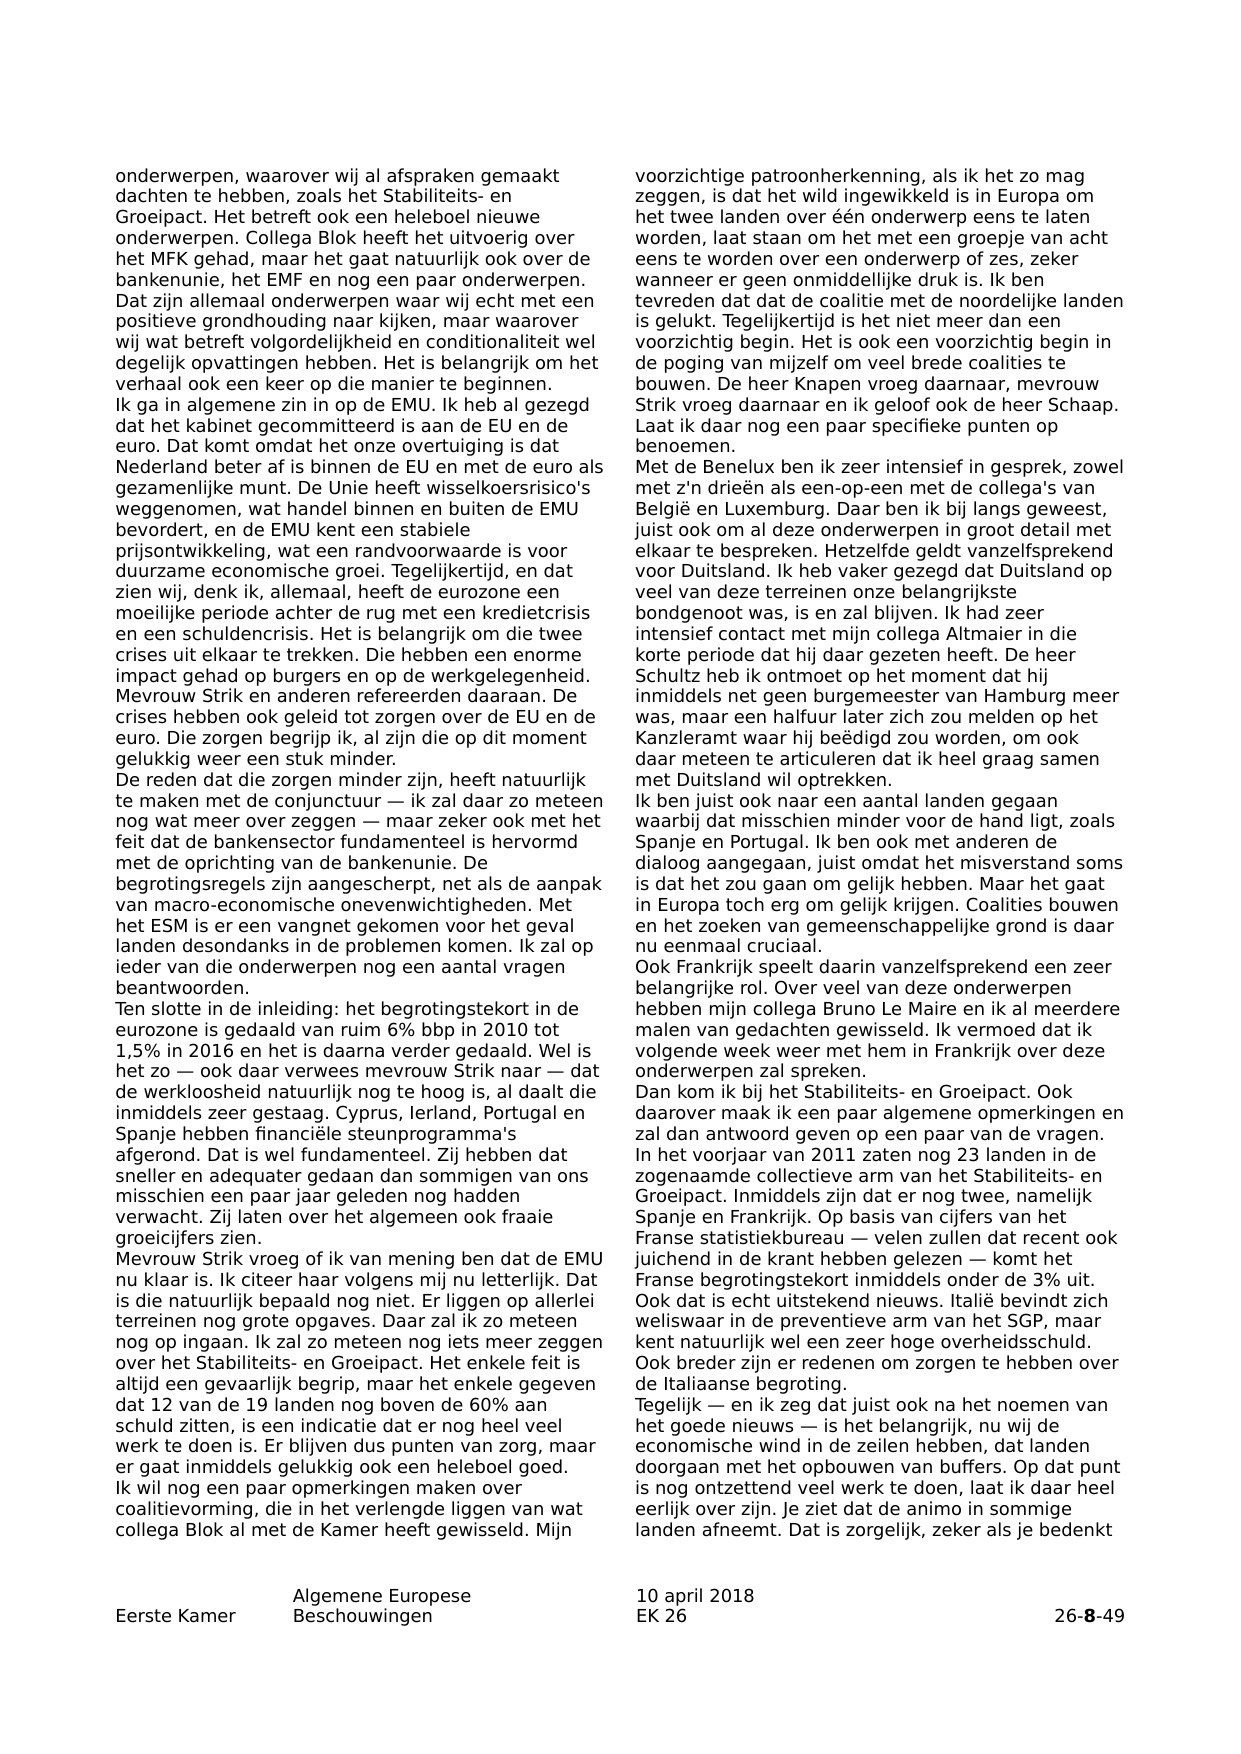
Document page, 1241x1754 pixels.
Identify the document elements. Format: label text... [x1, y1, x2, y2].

text Ik ben juist ook naar een aantal landen gegaan waarbij dat misschien minder voor de hand ligt, zoals Spanje en Portugal. Ik ben ook met anderen de dialoog aangegaan, juist omdat het misverstand soms is dat het zou gaan om gelijk hebben. Maar het gaat in Europa toch erg om gelijk krijgen. Coalities bouwen en het zoeken van gemeenschappelijke grond is daar nu eenmaal cruciaal. [635, 790, 1125, 957]
text Ten slotte in de inleiding: het begrotingstekort in de eurozone is gedaald van ruim 6% bbp in 2010 tot 1,5% in 2016 en het is daarna verder gedaald. Wel is het zo — ook daar verwees mevrouw Strik naar — dat de werkloosheid natuurlijk nog te hoog is, al daalt die inmiddels zeer gestaag. Cyprus, Ierland, Portugal en Spanje hebben financiële steunprogramma's afgerond. Dat is wel fundamenteel. Zij hebben dat sneller en adequater gedaan dan sommigen van ons misschien een paar jaar geleden nog hadden verwacht. Zij laten over het algemeen ook fraaie groeicijfers zien. [115, 999, 605, 1249]
text Mevrouw Strik vroeg of ik van mening ben dat de EMU nu klaar is. Ik citeer haar volgens mij nu letterlijk. Dat is die natuurlijk bepaald nog niet. Er liggen op allerlei terreinen nog grote opgaves. Daar zal ik zo meteen nog op ingaan. Ik zal zo meteen nog iets meer zeggen over het Stabiliteits- en Groeipact. Het enkele feit is altijd een gevaarlijk begrip, maar het enkele gegeven dat 12 van de 19 landen nog boven de 60% aan schuld zitten, is een indicatie dat er nog heel veel werk te doen is. Er blijven dus punten van zorg, maar er gaat inmiddels gelukkig ook een heleboel goed. [115, 1249, 605, 1478]
text Ik ga in algemene zin in op de EMU. Ik heb al gezegd dat het kabinet gecommitteerd is aan de EU en de euro. Dat komt omdat het onze overtuiging is dat Nederland beter af is binnen de EU en met de euro als gezamenlijke munt. De Unie heeft wisselkoersrisico's weggenomen, wat handel binnen en buiten de EMU bevordert, en de EMU kent een stabiele prijsontwikkeling, wat een randvoorwaarde is voor duurzame economische groei. Tegelijkertijd, en dat zien wij, denk ik, allemaal, heeft de eurozone een moeilijke periode achter de rug met een kredietcrisis en een schuldencrisis. Het is belangrijk om die twee crises uit elkaar te trekken. Die hebben een enorme impact gehad op burgers en op de werkgelegenheid. Mevrouw Strik en anderen refereerden daaraan. De crises hebben ook geleid tot zorgen over de EU en de euro. Die zorgen begrijp ik, al zijn die op dit moment gelukkig weer een stuk minder. [115, 394, 605, 769]
text Dan kom ik bij het Stabiliteits- en Groeipact. Ook daarover maak ik een paar algemene opmerkingen en zal dan antwoord geven op een paar van de vragen. In het voorjaar van 2011 zaten nog 23 landen in de zogenaamde collectieve arm van het Stabiliteits- en Groeipact. Inmiddels zijn dat er nog twee, namelijk Spanje en Frankrijk. Op basis van cijfers van het Franse statistiekbureau — velen zullen dat recent ook juichend in de krant hebben gelezen — komt het Franse begrotingstekort inmiddels onder de 3% uit. Ook dat is echt uitstekend nieuws. Italië bevindt zich weliswaar in de preventieve arm van het SGP, maar kent natuurlijk wel een zeer hoge overheidsschuld. Ook breder zijn er redenen om zorgen te hebben over de Italiaanse begroting. [635, 1082, 1125, 1394]
text Met de Benelux ben ik zeer intensief in gesprek, zowel met z'n drieën als een-op-een met de collega's van België en Luxemburg. Daar ben ik bij langs geweest, juist ook om al deze onderwerpen in groot detail met elkaar te bespreken. Hetzelfde geldt vanzelfsprekend voor Duitsland. Ik heb vaker gezegd dat Duitsland op veel van deze terreinen onze belangrijkste bondgenoot was, is en zal blijven. Ik had zeer intensief contact met mijn collega Altmaier in die korte periode dat hij daar gezeten heeft. De heer Schultz heb ik ontmoet op het moment dat hij inmiddels net geen burgemeester van Hamburg meer was, maar een halfuur later zich zou melden op het Kanzleramt waar hij beëdigd zou worden, om ook daar meteen te articuleren dat ik heel graag samen met Duitsland wil optrekken. [635, 457, 1125, 790]
text onderwerpen, waarover wij al afspraken gemaakt dachten te hebben, zoals het Stabiliteits- en Groeipact. Het betreft ook een heleboel nieuwe onderwerpen. Collega Blok heeft het uitvoerig over het MFK gehad, maar het gaat natuurlijk ook over de bankenunie, het EMF en nog een paar onderwerpen. Dat zijn allemaal onderwerpen waar wij echt met een positieve grondhouding naar kijken, maar waarover wij wat betreft volgordelijkheid en conditionaliteit wel degelijk opvattingen hebben. Het is belangrijk om het verhaal ook een keer op die manier te beginnen. [115, 165, 605, 394]
text Tegelijk — en ik zeg dat juist ook na het noemen van het goede nieuws — is het belangrijk, nu wij de economische wind in de zeilen hebben, dat landen doorgaan met het opbouwen van buffers. Op dat punt is nog ontzettend veel werk te doen, laat ik daar heel eerlijk over zijn. Je ziet dat de animo in sommige landen afneemt. Dat is zorgelijk, zeker als je bedenkt [635, 1394, 1125, 1540]
text Ik wil nog een paar opmerkingen maken over coalitievorming, die in het verlengde liggen van wat collega Blok al met de Kamer heeft gewisseld. Mijn [115, 1478, 605, 1540]
text De reden dat die zorgen minder zijn, heeft natuurlijk te maken met de conjunctuur — ik zal daar zo meteen nog wat meer over zeggen — maar zeker ook met het feit dat de bankensector fundamenteel is hervormd met de oprichting van de bankenunie. De begrotingsregels zijn aangescherpt, net als de aanpak van macro-economische onevenwichtigheden. Met het ESM is er een vangnet gekomen voor het geval landen desondanks in de problemen komen. Ik zal op ieder van die onderwerpen nog een aantal vragen beantwoorden. [115, 769, 605, 999]
text Ook Frankrijk speelt daarin vanzelfsprekend een zeer belangrijke rol. Over veel van deze onderwerpen hebben mijn collega Bruno Le Maire en ik al meerdere malen van gedachten gewisseld. Ik vermoed dat ik volgende week weer met hem in Frankrijk over deze onderwerpen zal spreken. [635, 957, 1125, 1082]
text voorzichtige patroonherkenning, als ik het zo mag zeggen, is dat het wild ingewikkeld is in Europa om het twee landen over één onderwerp eens te laten worden, laat staan om het met een groepje van acht eens te worden over een onderwerp of zes, zeker wanneer er geen onmiddellijke druk is. Ik ben tevreden dat dat de coalitie met de noordelijke landen is gelukt. Tegelijkertijd is het niet meer dan een voorzichtig begin. Het is ook een voorzichtig begin in de poging van mijzelf om veel brede coalities te bouwen. De heer Knapen vroeg daarnaar, mevrouw Strik vroeg daarnaar en ik geloof ook de heer Schaap. Laat ik daar nog een paar specifieke punten op benoemen. [635, 165, 1125, 457]
